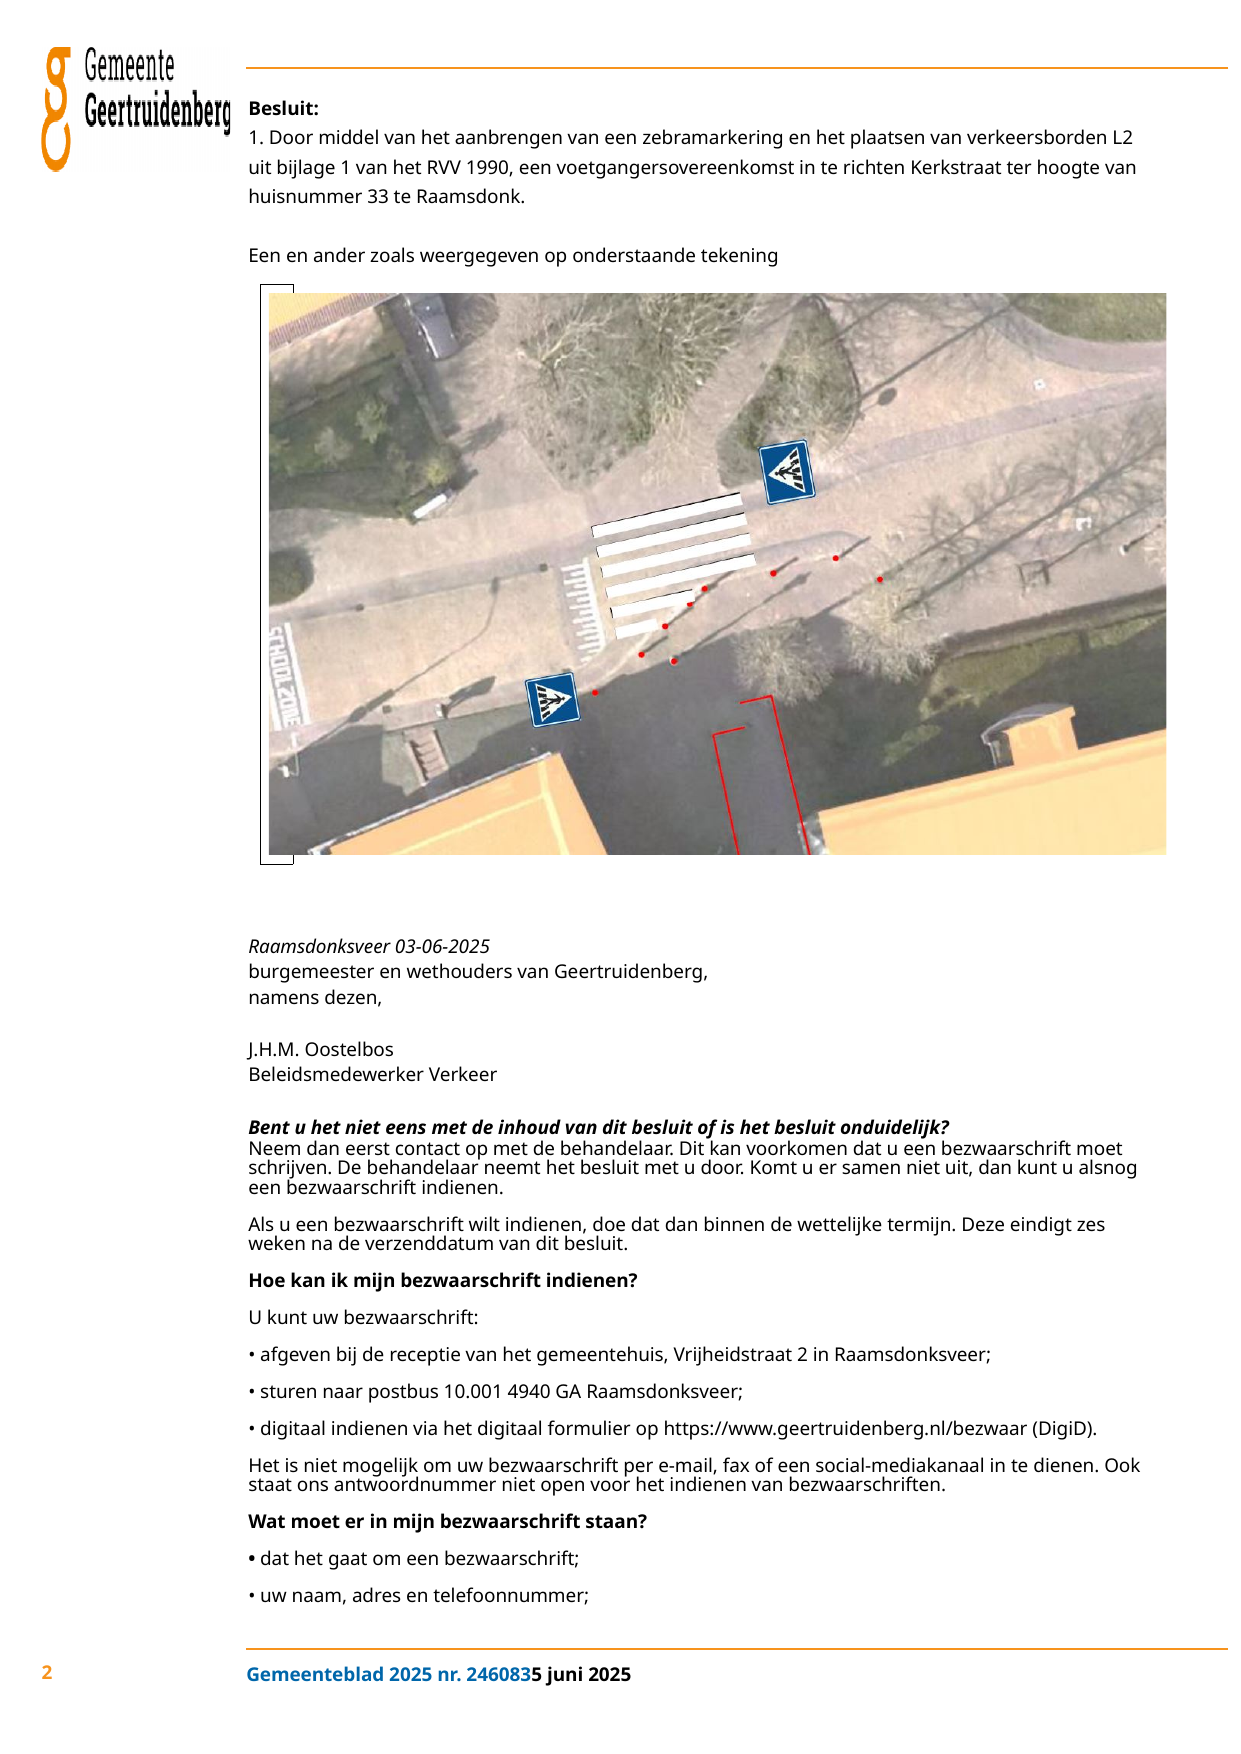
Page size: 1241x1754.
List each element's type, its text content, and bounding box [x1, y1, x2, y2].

text • dat het gaat om een bezwaarschrift; [248, 1550, 1152, 1569]
text U kunt uw bezwaarschrift: [248, 1309, 1152, 1328]
text 1. Door middel van het aanbrengen van een zebramarkering en het plaatsen van verkeersborden L2 uit bijlage 1 van het RVV 1990, een voetgangersovereenkomst in te richten Kerkstraat ter hoogte van huisnummer 33 te Raamsdonk. [248, 124, 1152, 209]
picture [41, 47, 231, 172]
text • sturen naar postbus 10.001 4940 GA Raamsdonksveer; [248, 1383, 1152, 1402]
text Raamsdonksveer 03-06-2025 [248, 933, 1152, 958]
text Bent u het niet eens met de inhoud van dit besluit of is het besluit onduidelijk? [248, 1114, 1152, 1140]
text Hoe kan ik mijn bezwaarschrift indienen? [248, 1272, 1152, 1291]
text • uw naam, adres en telefoonnummer; [248, 1587, 1152, 1606]
text Het is niet mogelijk om uw bezwaarschrift per e-mail, fax of een social-mediakanaal in te dienen. Ook staat ons antwoordnummer niet open voor het indienen van bezwaarschriften. [248, 1457, 1152, 1495]
text • digitaal indienen via het digitaal formulier op https://www.geertruidenberg.nl/bezwaar (DigiD). [248, 1420, 1152, 1439]
text Als u een bezwaarschrift wilt indienen, doe dat dan binnen de wettelijke termijn. Deze eindigt zes weken na de verzenddatum van dit besluit. [248, 1216, 1152, 1254]
text Besluit: [248, 95, 1152, 121]
text burgemeester en wethouders van Geertruidenberg, [248, 958, 1152, 984]
text Beleidsmedewerker Verkeer [248, 1061, 1152, 1087]
picture [268, 293, 1167, 855]
text Een en ander zoals weergegeven op onderstaande tekening [248, 243, 1152, 268]
text J.H.M. Oostelbos [248, 1036, 1152, 1061]
text • afgeven bij de receptie van het gemeentehuis, Vrijheidstraat 2 in Raamsdonksveer; [248, 1346, 1152, 1365]
text namens dezen, [248, 984, 1152, 1010]
text Neem dan eerst contact op met de behandelaar. Dit kan voorkomen dat u een bezwaarschrift moet schrijven. De behandelaar neemt het besluit met u door. Komt u er samen niet uit, dan kunt u alsnog een bezwaarschrift indienen. [248, 1140, 1152, 1198]
text Wat moet er in mijn bezwaarschrift staan? [248, 1513, 1152, 1532]
